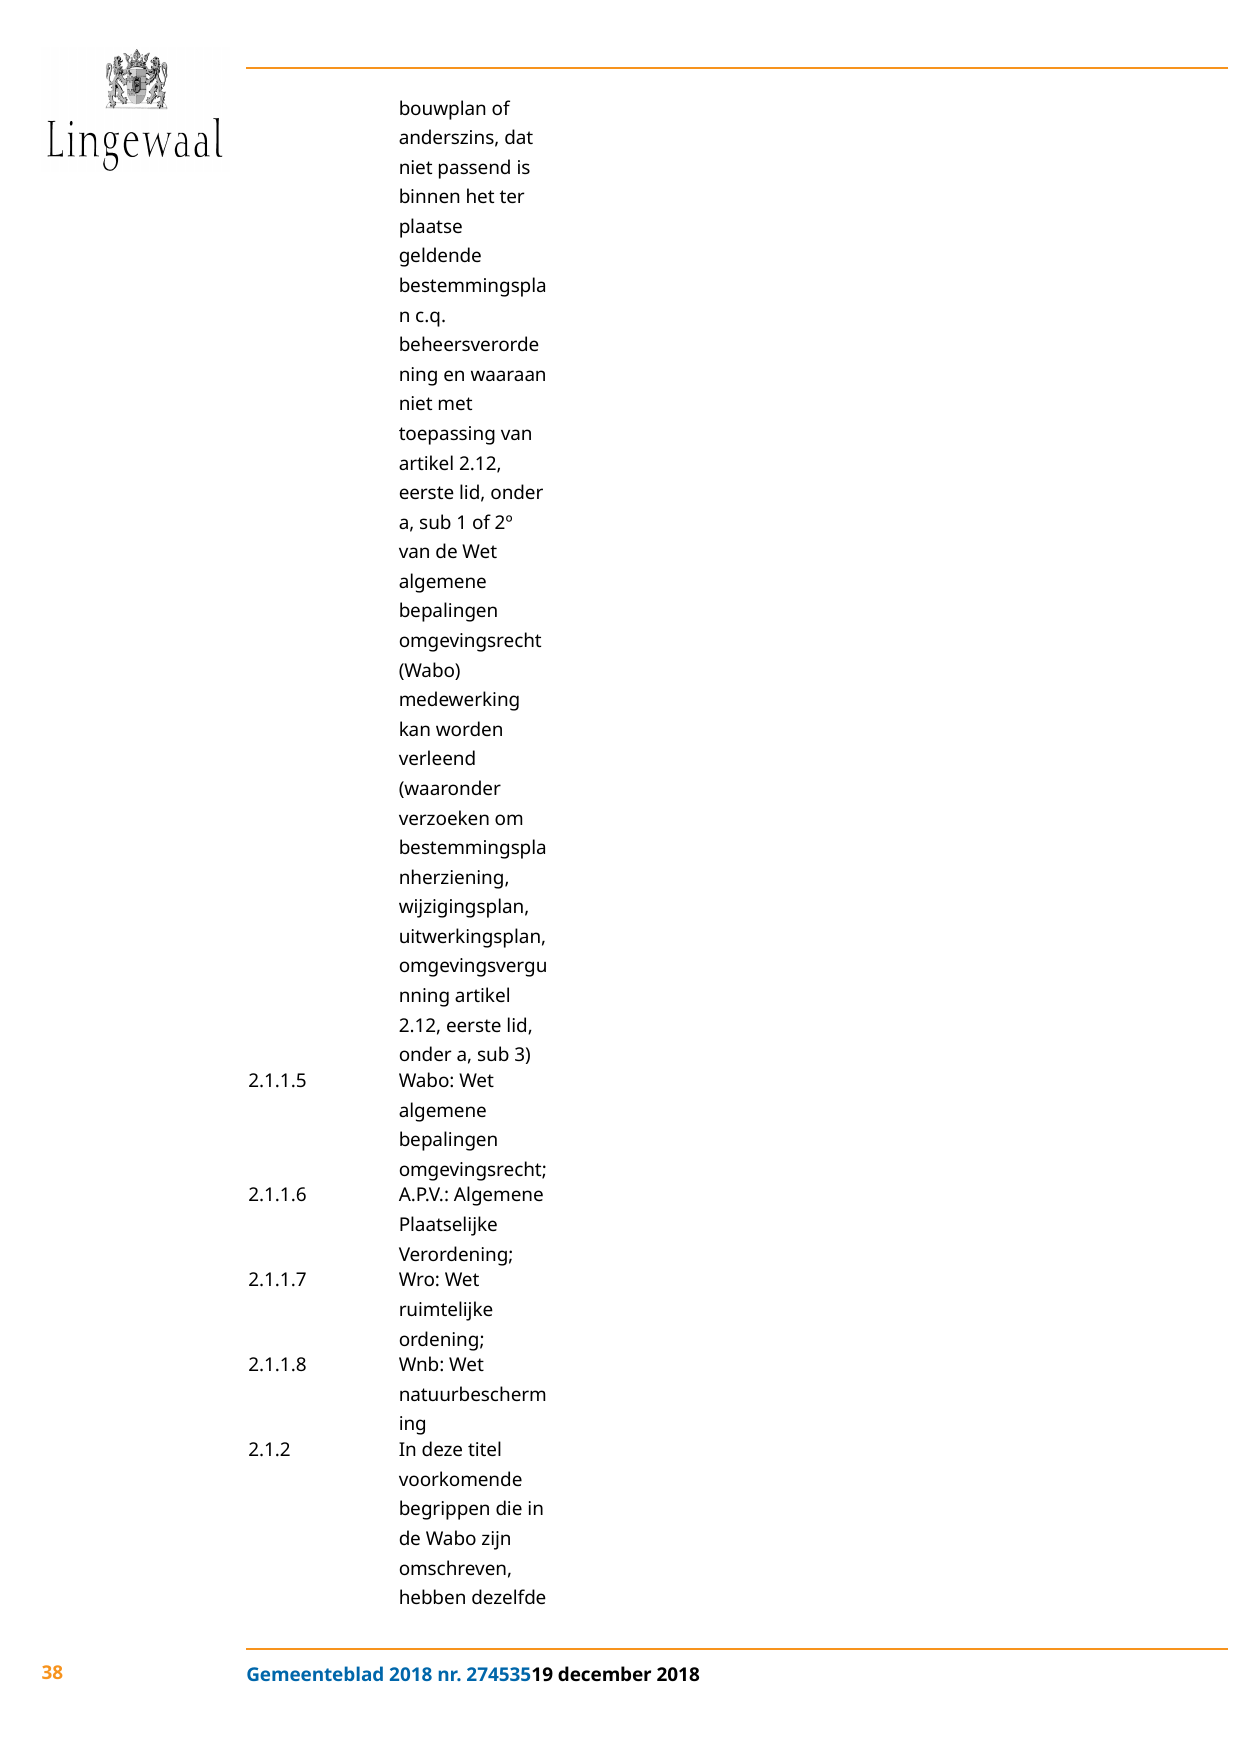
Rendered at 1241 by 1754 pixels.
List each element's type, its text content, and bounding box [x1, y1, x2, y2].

table_cell 2.1.1.7 [248, 1267, 398, 1351]
table_cell [549, 1351, 700, 1436]
table_cell Wabo: Wet algemene bepalingen omgevingsrecht; [399, 1067, 549, 1182]
table_cell [549, 1436, 700, 1610]
table_cell [549, 95, 700, 1067]
table_cell In deze titel voorkomende begrippen die in de Wabo zijn omschreven, hebben dezelfde [399, 1436, 549, 1610]
table_cell Wnb: Wet natuurbescherming [399, 1351, 549, 1436]
table_cell 2.1.1.8 [248, 1351, 398, 1436]
picture [41, 47, 231, 172]
table_cell 2.1.2 [248, 1436, 398, 1610]
table_cell 2.1.1.6 [248, 1182, 398, 1267]
table_cell Wro: Wet ruimtelijke ordening; [399, 1267, 549, 1351]
table_cell [248, 95, 398, 1067]
table_cell [549, 1267, 700, 1351]
table_cell [549, 1182, 700, 1267]
table_cell A.P.V.: Algemene Plaatselijke Verordening; [399, 1182, 549, 1267]
table_cell bouwplan of anderszins, dat niet passend is binnen het ter plaatse geldende bestemmingsplan c.q. beheersverordening en waaraan niet met toepassing van artikel 2.12, eerste lid, onder a, sub 1 of 2º van de Wet algemene bepalingen omgevingsrecht (Wabo) medewerking kan worden verleend (waaronder verzoeken om bestemmingsplanherziening, wijzigingsplan, uitwerkingsplan, omgevingsvergunning artikel 2.12, eerste lid, onder a, sub 3) [399, 95, 549, 1067]
table_cell [549, 1067, 700, 1182]
table_cell 2.1.1.5 [248, 1067, 398, 1182]
